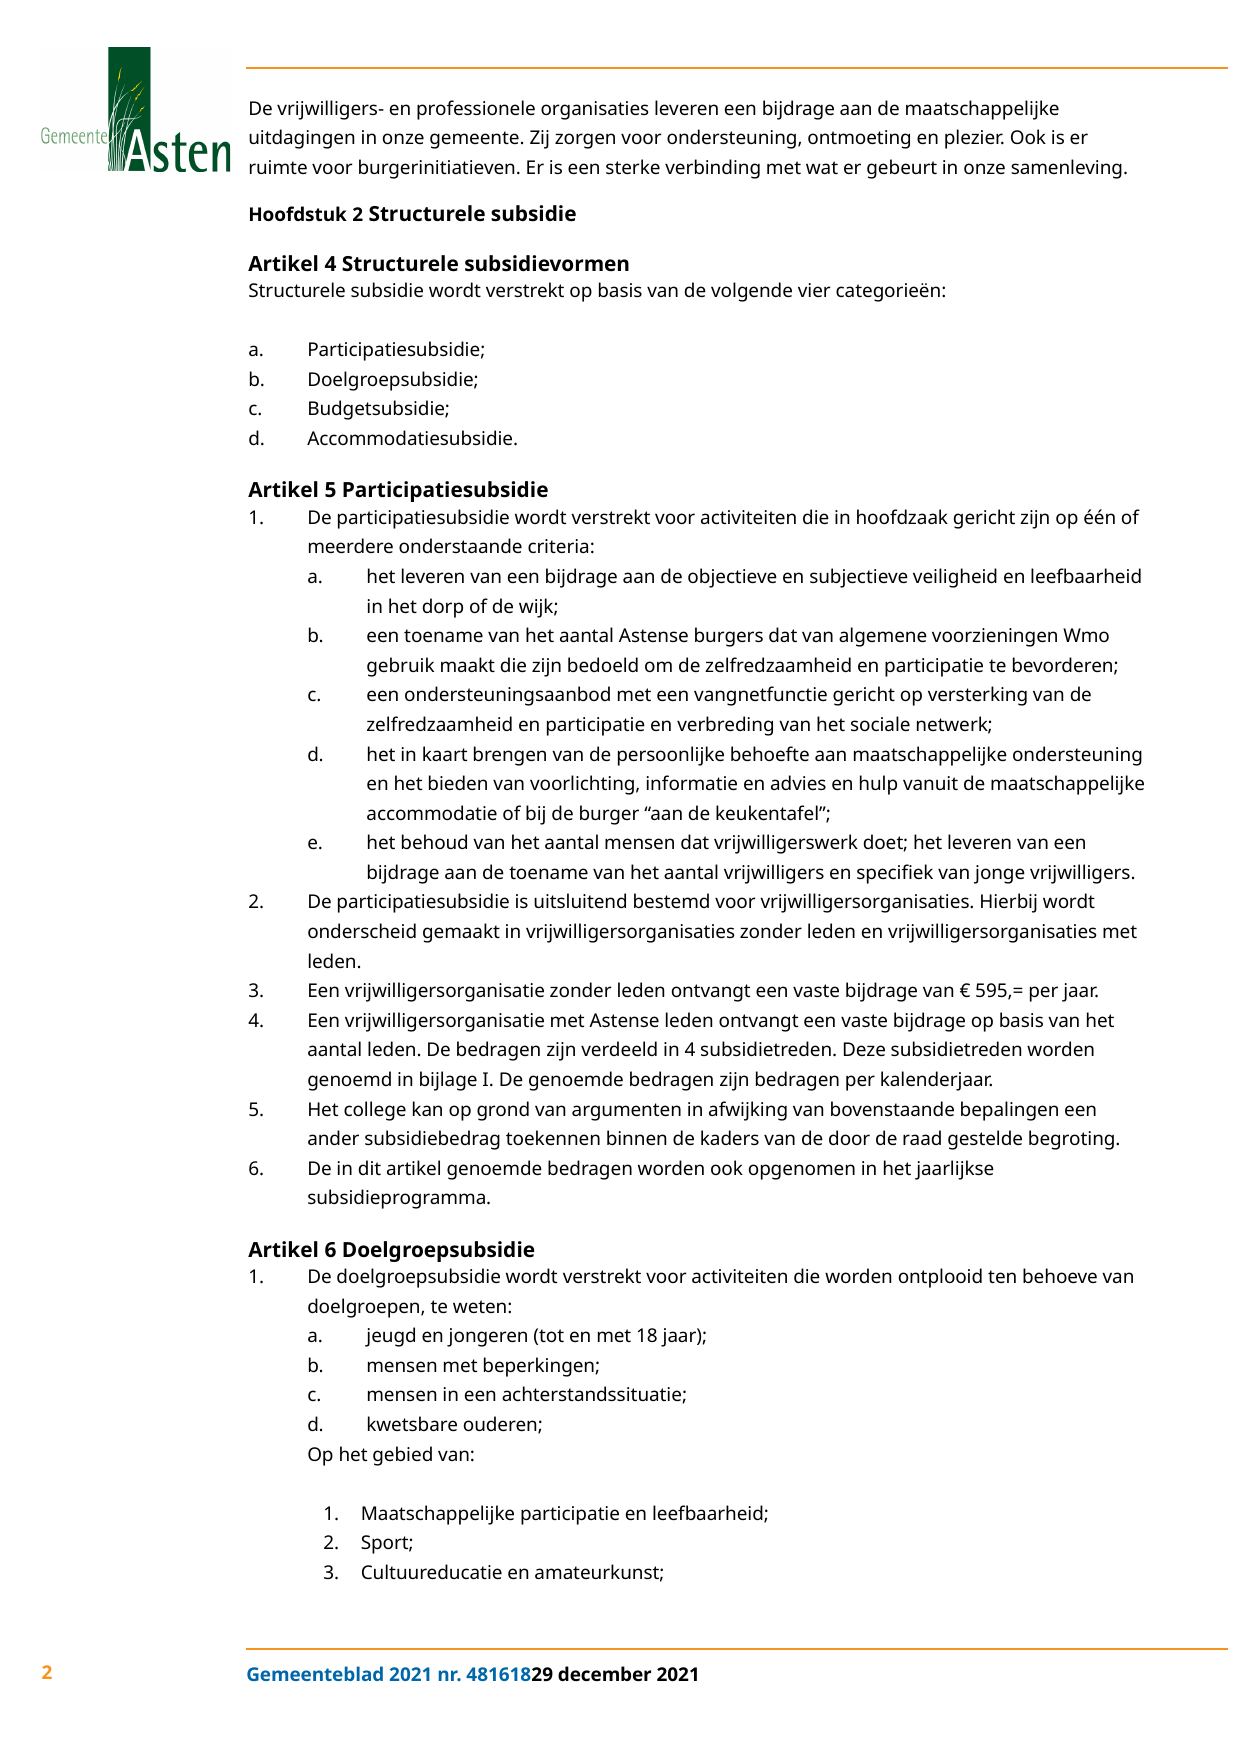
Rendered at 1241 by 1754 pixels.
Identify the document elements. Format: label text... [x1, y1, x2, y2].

text Artikel 6 Doelgroepsubsidie [248, 1235, 1152, 1263]
text De vrijwilligers- en professionele organisaties leveren een bijdrage aan de maatschappelijke uitdagingen in onze gemeente. Zij zorgen voor ondersteuning, ontmoeting en plezier. Ook is er ruimte voor burgerinitiatieven. Er is een sterke verbinding met wat er gebeurt in onze samenleving. [248, 95, 1152, 180]
list De participatiesubsidie wordt verstrekt voor activiteiten die in hoofdzaak gericht zijn op één of meerdere onderstaande criteria: [248, 504, 1152, 559]
text Hoofdstuk 2 Structurele subsidie [248, 199, 1152, 228]
text Artikel 4 Structurele subsidievormen [248, 249, 1152, 277]
list Een vrijwilligersorganisatie zonder leden ontvangt een vaste bijdrage van € 595,= per jaar. [248, 977, 1152, 1003]
list het leveren van een bijdrage aan de objectieve en subjectieve veiligheid en leefbaarheid in het dorp of de wijk; [307, 563, 1152, 618]
text Structurele subsidie wordt verstrekt op basis van de volgende vier categorieën: [248, 277, 1152, 303]
list Maatschappelijke participatie en leefbaarheid; [323, 1500, 1152, 1526]
list Doelgroepsubsidie; [248, 366, 1152, 392]
list De in dit artikel genoemde bedragen worden ook opgenomen in het jaarlijkse subsidieprogramma. [248, 1155, 1152, 1210]
list Op het gebied van: [248, 1441, 1152, 1467]
list Een vrijwilligersorganisatie met Astense leden ontvangt een vaste bijdrage op basis van het aantal leden. De bedragen zijn verdeeld in 4 subsidietreden. Deze subsidietreden worden genoemd in bijlage I. De genoemde bedragen zijn bedragen per kalenderjaar. [248, 1007, 1152, 1092]
list mensen in een achterstandssituatie; [307, 1382, 1152, 1407]
picture [41, 47, 231, 172]
list Participatiesubsidie; [248, 336, 1152, 362]
list mensen met beperkingen; [307, 1352, 1152, 1378]
list het behoud van het aantal mensen dat vrijwilligerswerk doet; het leveren van een bijdrage aan de toename van het aantal vrijwilligers en specifiek van jonge vrijwilligers. [307, 829, 1152, 885]
list een toename van het aantal Astense burgers dat van algemene voorzieningen Wmo gebruik maakt die zijn bedoeld om de zelfredzaamheid en participatie te bevorderen; [307, 622, 1152, 678]
list Sport; [323, 1529, 1152, 1555]
list het in kaart brengen van de persoonlijke behoefte aan maatschappelijke ondersteuning en het bieden van voorlichting, informatie en advies en hulp vanuit de maatschappelijke accommodatie of bij de burger “aan de keukentafel”; [307, 741, 1152, 826]
list Cultuureducatie en amateurkunst; [323, 1559, 1152, 1585]
list Accommodatiesubsidie. [248, 425, 1152, 451]
list Het college kan op grond van argumenten in afwijking van bovenstaande bepalingen een ander subsidiebedrag toekennen binnen de kaders van de door de raad gestelde begroting. [248, 1096, 1152, 1151]
list Budgetsubsidie; [248, 396, 1152, 421]
list kwetsbare ouderen; [307, 1411, 1152, 1437]
text Artikel 5 Participatiesubsidie [248, 476, 1152, 504]
list jeugd en jongeren (tot en met 18 jaar); [307, 1322, 1152, 1348]
list De participatiesubsidie is uitsluitend bestemd voor vrijwilligersorganisaties. Hierbij wordt onderscheid gemaakt in vrijwilligersorganisaties zonder leden en vrijwilligersorganisaties met leden. [248, 889, 1152, 973]
list De doelgroepsubsidie wordt verstrekt voor activiteiten die worden ontplooid ten behoeve van doelgroepen, te weten: [248, 1263, 1152, 1319]
list een ondersteuningsaanbod met een vangnetfunctie gericht op versterking van de zelfredzaamheid en participatie en verbreding van het sociale netwerk; [307, 682, 1152, 737]
